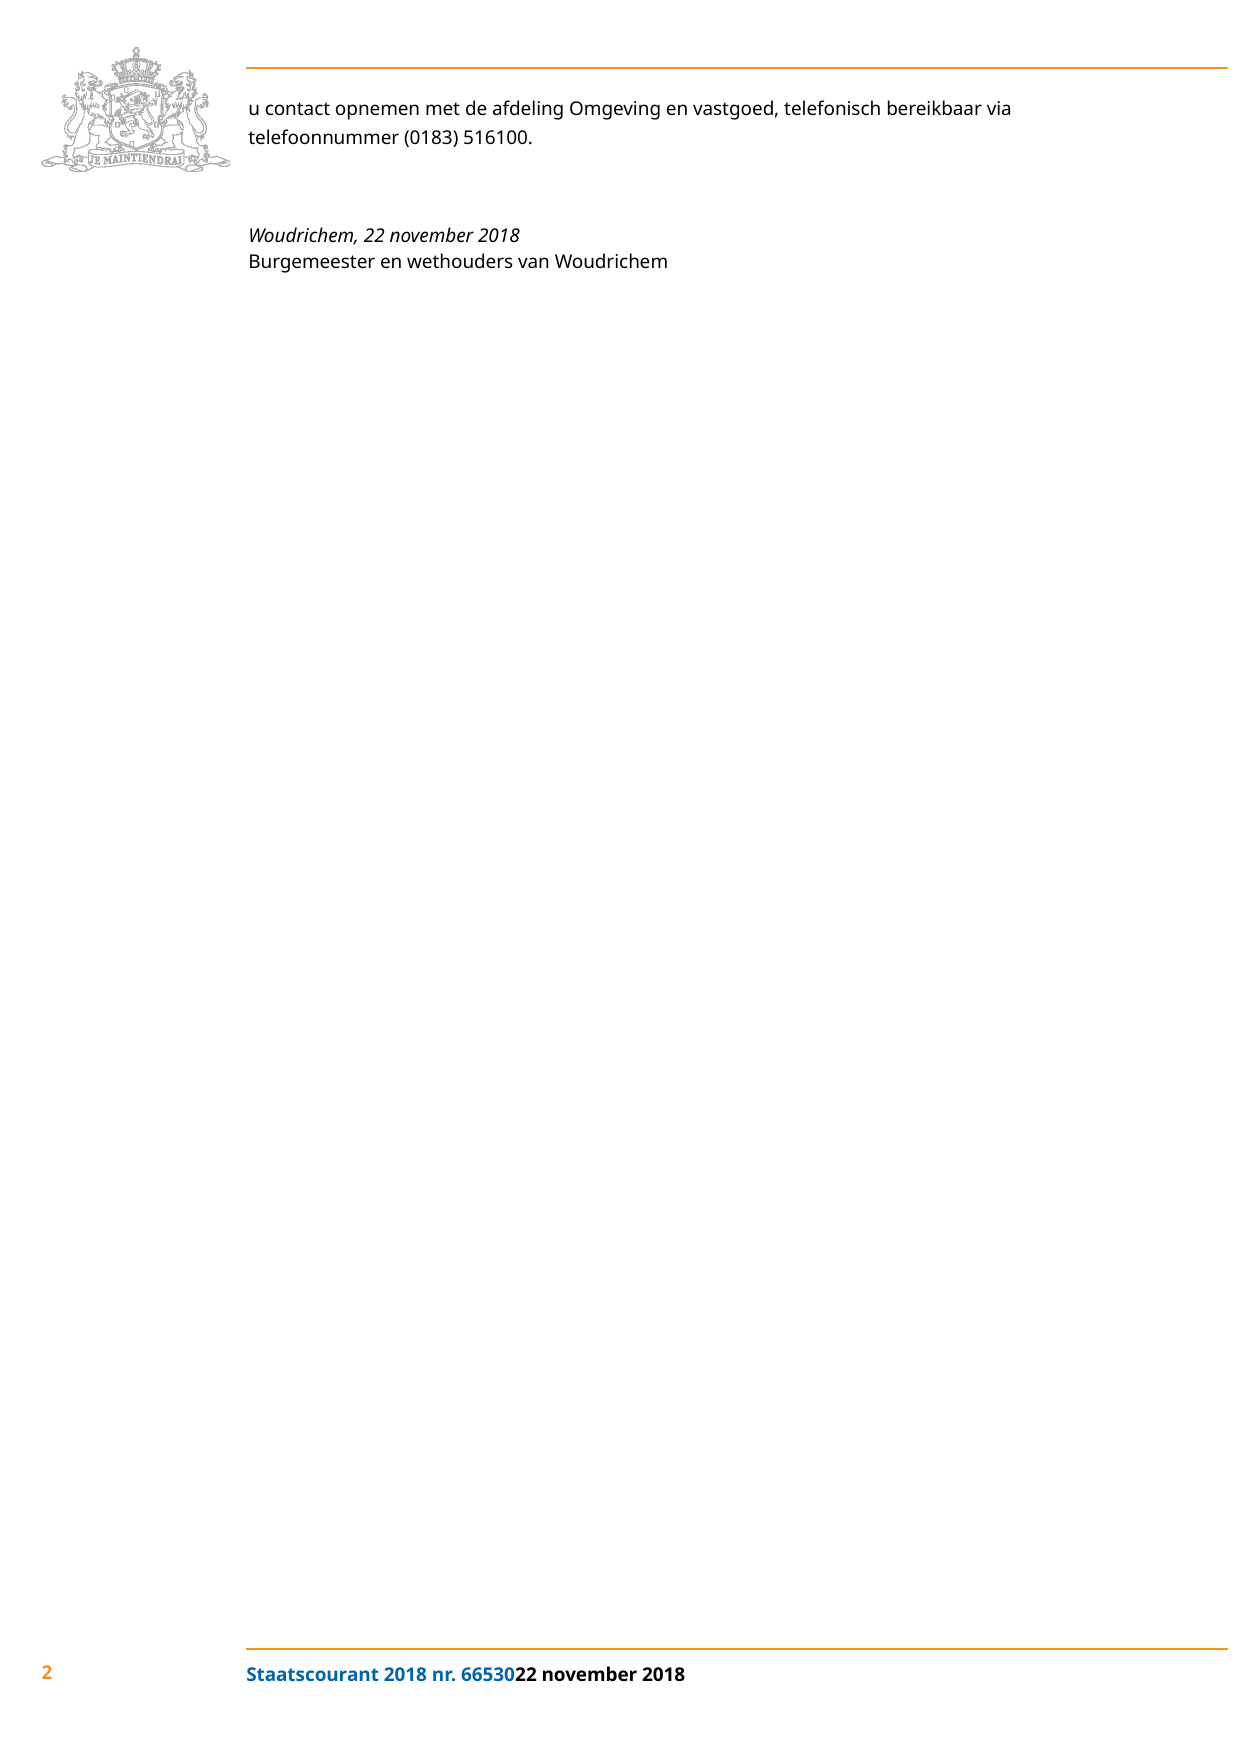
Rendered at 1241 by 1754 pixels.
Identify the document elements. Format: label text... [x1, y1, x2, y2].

text Woudrichem, 22 november 2018 [248, 223, 1152, 248]
text u contact opnemen met de afdeling Omgeving en vastgoed, telefonisch bereikbaar via telefoonnummer (0183) 516100. [248, 95, 1152, 150]
picture [41, 47, 231, 172]
text Burgemeester en wethouders van Woudrichem [248, 248, 1152, 274]
